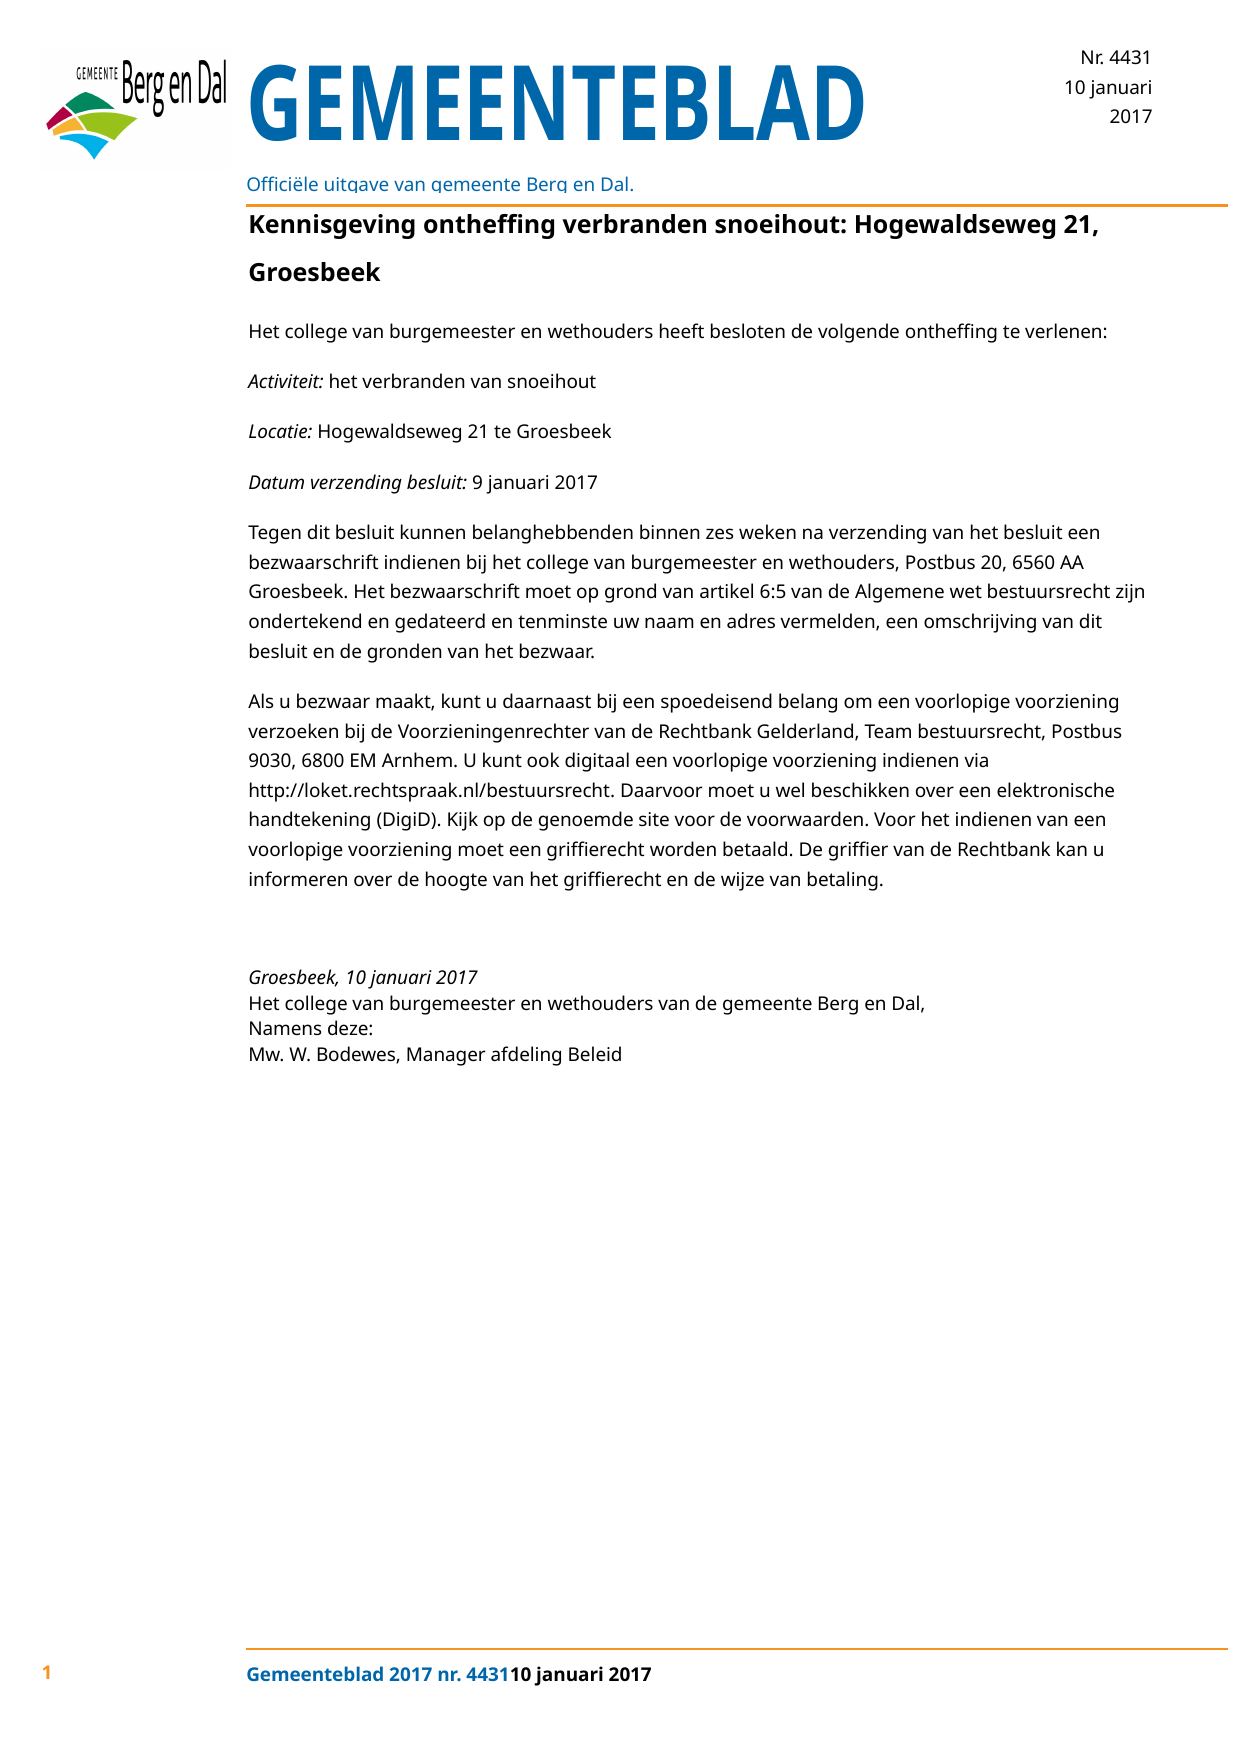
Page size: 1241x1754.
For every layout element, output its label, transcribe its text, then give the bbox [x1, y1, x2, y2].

text Groesbeek, 10 januari 2017 [248, 964, 1152, 990]
text Mw. W. Bodewes, Manager afdeling Beleid [248, 1041, 1152, 1067]
text Tegen dit besluit kunnen belanghebbenden binnen zes weken na verzending van het besluit een bezwaarschrift indienen bij het college van burgemeester en wethouders, Postbus 20, 6560 AA Groesbeek. Het bezwaarschrift moet op grond van artikel 6:5 van de Algemene wet bestuursrecht zijn ondertekend en gedateerd en tenminste uw naam en adres vermelden, een omschrijving van dit besluit en de gronden van het bezwaar. [248, 519, 1152, 664]
text Datum verzending besluit: 9 januari 2017 [248, 469, 1152, 495]
text Kennisgeving ontheffing verbranden snoeihout: Hogewaldseweg 21, Groesbeek [248, 207, 1152, 288]
text Activiteit: het verbranden van snoeihout [248, 368, 1152, 394]
text Het college van burgemeester en wethouders heeft besloten de volgende ontheffing te verlenen: [248, 318, 1152, 344]
text Het college van burgemeester en wethouders van de gemeente Berg en Dal, [248, 990, 1152, 1016]
text Locatie: Hogewaldseweg 21 te Groesbeek [248, 419, 1152, 444]
picture [41, 47, 231, 172]
text Als u bezwaar maakt, kunt u daarnaast bij een spoedeisend belang om een voorlopige voorziening verzoeken bij de Voorzieningenrechter van de Rechtbank Gelderland, Team bestuursrecht, Postbus 9030, 6800 EM Arnhem. U kunt ook digitaal een voorlopige voorziening indienen via http://loket.rechtspraak.nl/bestuursrecht. Daarvoor moet u wel beschikken over een elektronische handtekening (DigiD). Kijk op de genoemde site voor de voorwaarden. Voor het indienen van een voorlopige voorziening moet een griffierecht worden betaald. De griffier van de Rechtbank kan u informeren over de hoogte van het griffierecht en de wijze van betaling. [248, 688, 1152, 892]
text Namens deze: [248, 1016, 1152, 1041]
